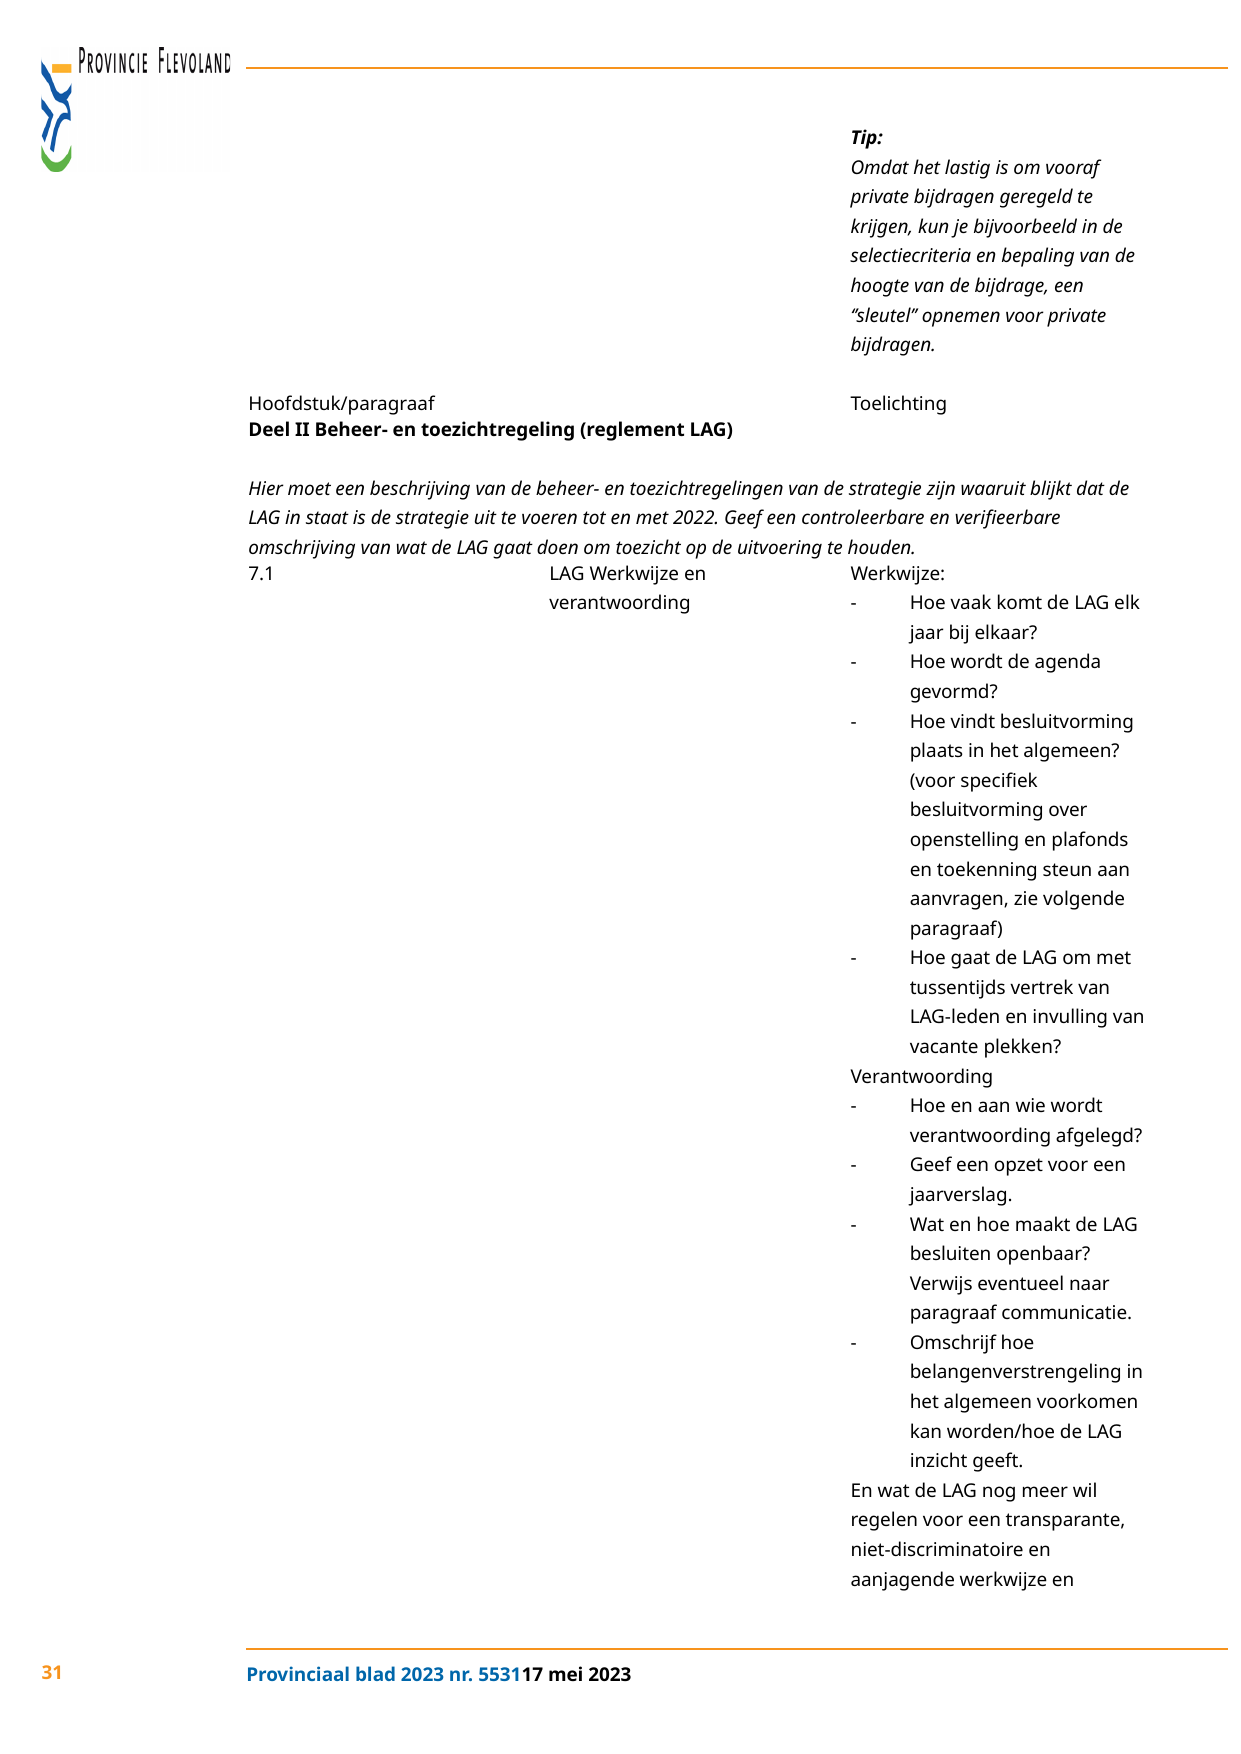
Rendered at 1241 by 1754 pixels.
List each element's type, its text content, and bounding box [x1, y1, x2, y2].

table_header Hoofdstuk/paragraaf [248, 390, 850, 416]
table_cell LAG Werkwijze en verantwoording [549, 560, 850, 1591]
table_header Toelichting [850, 390, 1152, 416]
picture [41, 47, 231, 172]
table_cell Deel II Beheer- en toezichtregeling (reglement LAG) Hier moet een beschrijving van de beheer- en toezichtregelingen van de strategie zijn waaruit blijkt dat de LAG in staat is de strategie uit te voeren tot en met 2022. Geef een controleerbare en verifieerbare omschrijving van wat de LAG gaat doen om toezicht op de uitvoering te houden. [248, 416, 1152, 560]
table_cell Werkwijze: Hoe vaak komt de LAG elk jaar bij elkaar? Hoe wordt de agenda gevormd? Hoe vindt besluitvorming plaats in het algemeen? (voor specifiek besluitvorming over openstelling en plafonds en toekenning steun aan aanvragen, zie volgende paragraaf) Hoe gaat de LAG om met tussentijds vertrek van LAG-leden en invulling van vacante plekken? Verantwoording Hoe en aan wie wordt verantwoording afgelegd? Geef een opzet voor een jaarverslag. Wat en hoe maakt de LAG besluiten openbaar? Verwijs eventueel naar paragraaf communicatie. Omschrijf hoe belangenverstrengeling in het algemeen voorkomen kan worden/hoe de LAG inzicht geeft. En wat de LAG nog meer wil regelen voor een transparante, niet-discriminatoire en aanjagende werkwijze en [850, 560, 1152, 1591]
table_cell 7.1 [248, 560, 549, 1591]
table_cell [549, 95, 850, 357]
table_cell Tip: Omdat het lastig is om vooraf private bijdragen geregeld te krijgen, kun je bijvoorbeeld in de selectiecriteria en bepaling van de hoogte van de bijdrage, een ‘’sleutel’’ opnemen voor private bijdragen. [850, 95, 1152, 357]
table_cell [248, 95, 549, 357]
